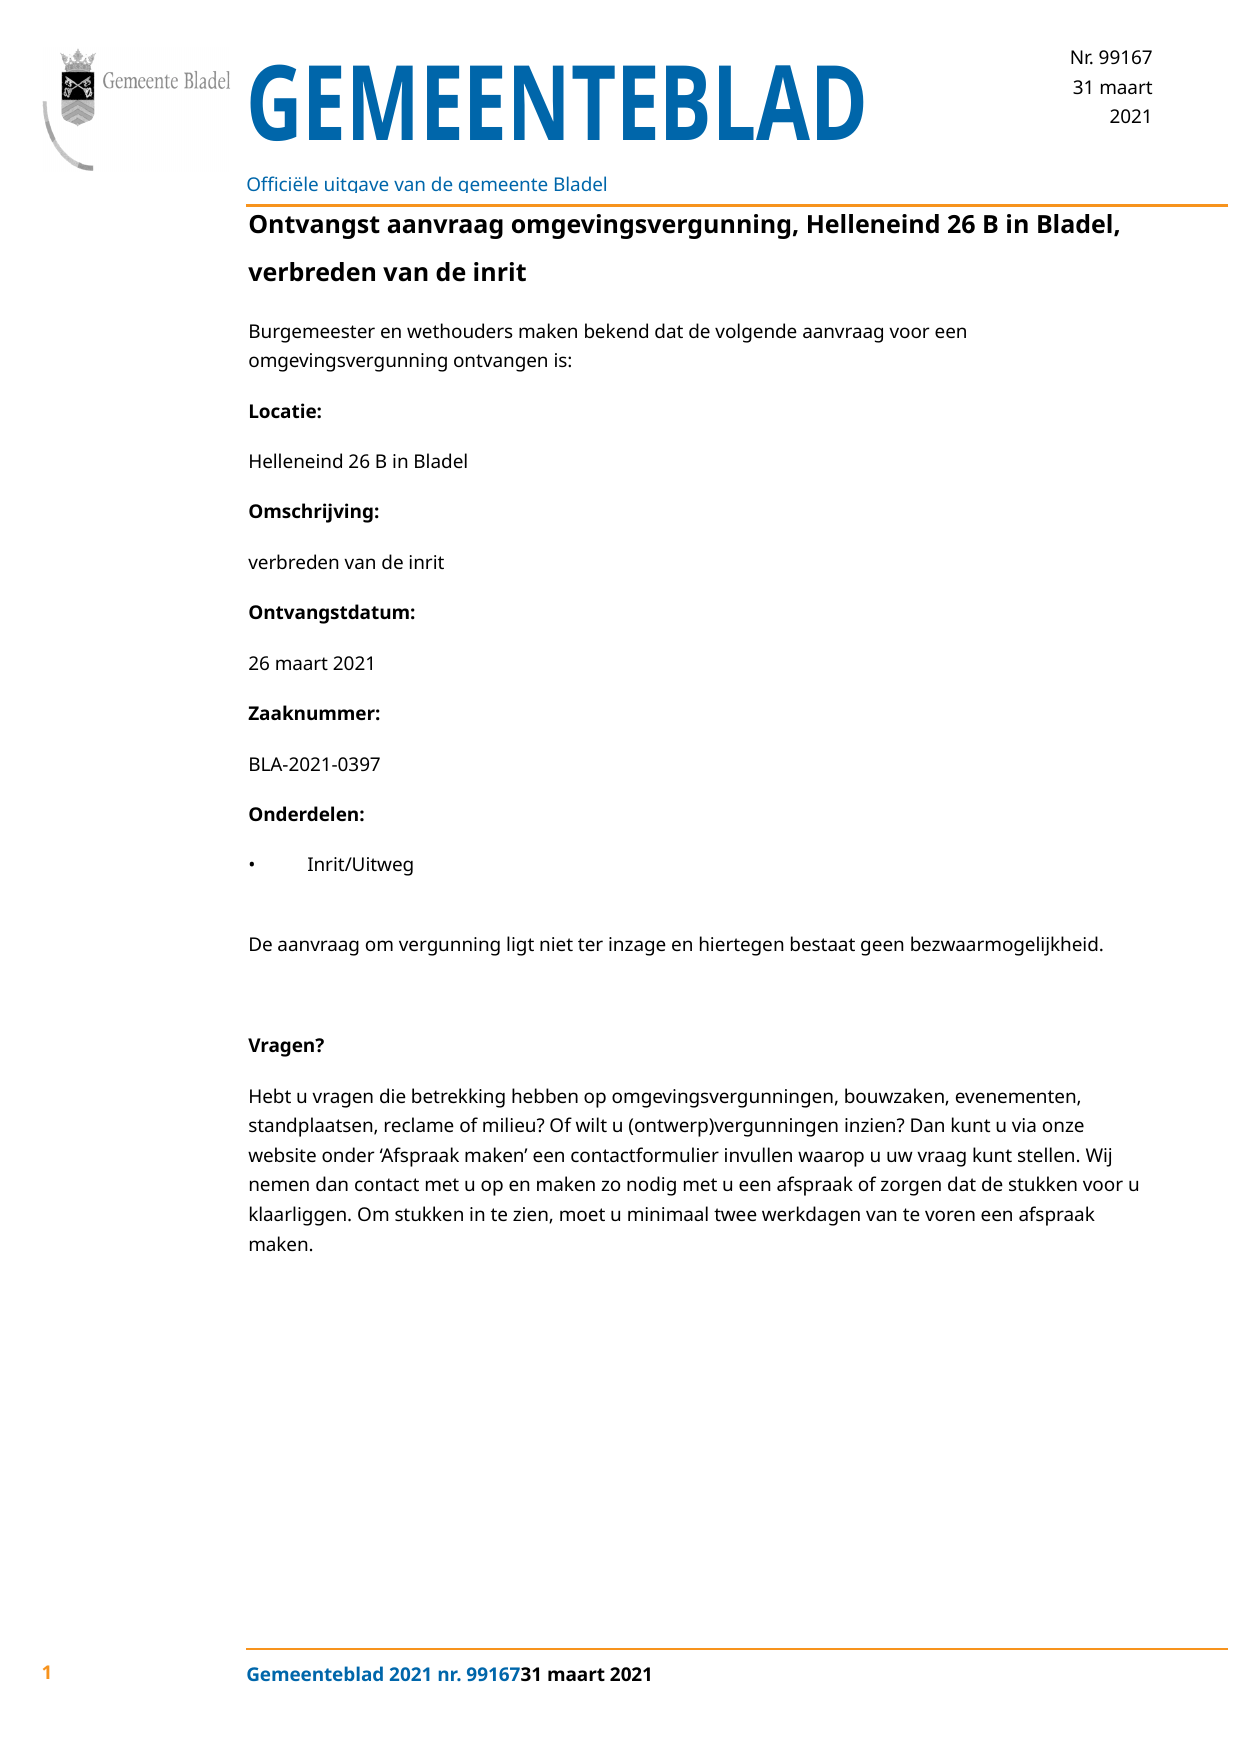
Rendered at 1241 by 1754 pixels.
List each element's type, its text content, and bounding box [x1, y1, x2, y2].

text De aanvraag om vergunning ligt niet ter inzage en hiertegen bestaat geen bezwaarmogelijkheid. [248, 932, 1152, 957]
text Onderdelen: [248, 801, 1152, 827]
text Hebt u vragen die betrekking hebben op omgevingsvergunningen, bouwzaken, evenementen, standplaatsen, reclame of milieu? Of wilt u (ontwerp)vergunningen inzien? Dan kunt u via onze website onder ‘Afspraak maken’ een contactformulier invullen waarop u uw vraag kunt stellen. Wij nemen dan contact met u op en maken zo nodig met u een afspraak of zorgen dat de stukken voor u klaarliggen. Om stukken in te zien, moet u minimaal twee werkdagen van te voren een afspraak maken. [248, 1083, 1152, 1257]
text Vragen? [248, 1032, 1152, 1058]
text Burgemeester en wethouders maken bekend dat de volgende aanvraag voor een omgevingsvergunning ontvangen is: [248, 318, 1152, 373]
text BLA-2021-0397 [248, 751, 1152, 777]
list Inrit/Uitweg [248, 852, 1152, 877]
text Locatie: [248, 398, 1152, 424]
picture [41, 47, 231, 172]
text Omschrijving: [248, 499, 1152, 524]
text Zaaknummer: [248, 700, 1152, 726]
text 26 maart 2021 [248, 650, 1152, 676]
text Ontvangstdatum: [248, 599, 1152, 625]
text verbreden van de inrit [248, 549, 1152, 575]
text Helleneind 26 B in Bladel [248, 448, 1152, 474]
text Ontvangst aanvraag omgevingsvergunning, Helleneind 26 B in Bladel, verbreden van de inrit [248, 207, 1152, 288]
